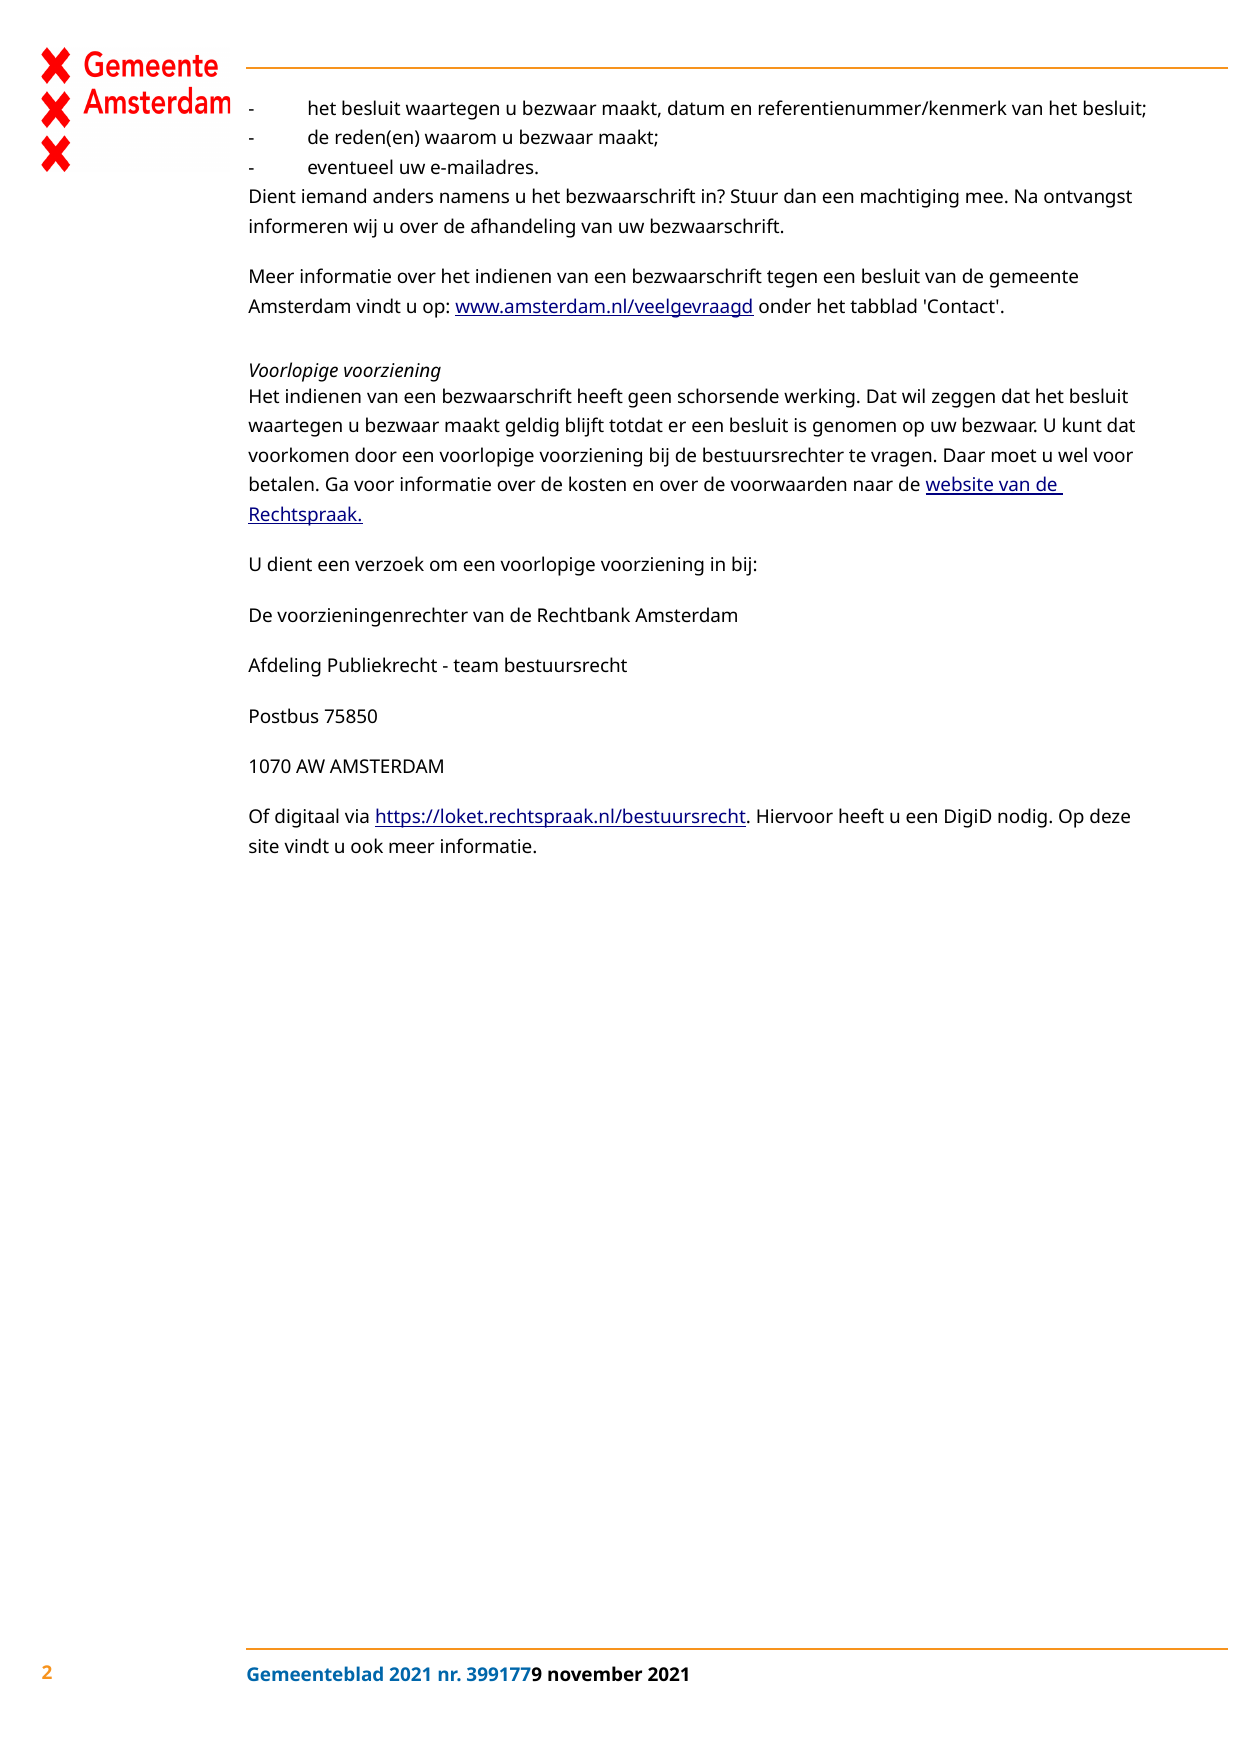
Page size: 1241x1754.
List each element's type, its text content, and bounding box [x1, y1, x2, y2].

text Of digitaal via https://loket.rechtspraak.nl/bestuursrecht. Hiervoor heeft u een DigiD nodig. Op deze site vindt u ook meer informatie. [248, 804, 1152, 859]
list eventueel uw e-mailadres. [248, 154, 1152, 180]
text Dient iemand anders namens u het bezwaarschrift in? Stuur dan een machtiging mee. Na ontvangst informeren wij u over de afhandeling van uw bezwaarschrift. [248, 183, 1152, 239]
text U dient een verzoek om een voorlopige voorziening in bij: [248, 552, 1152, 577]
list de reden(en) waarom u bezwaar maakt; [248, 124, 1152, 150]
text De voorzieningenrechter van de Rechtbank Amsterdam [248, 602, 1152, 628]
text Postbus 75850 [248, 703, 1152, 728]
picture [41, 47, 231, 172]
text Meer informatie over het indienen van een bezwaarschrift tegen een besluit van de gemeente Amsterdam vindt u op: www.amsterdam.nl/veelgevraagd onder het tabblad 'Contact'. [248, 263, 1152, 319]
list het besluit waartegen u bezwaar maakt, datum en referentienummer/kenmerk van het besluit; [248, 95, 1152, 121]
text Afdeling Publiekrecht - team bestuursrecht [248, 652, 1152, 678]
text Het indienen van een bezwaarschrift heeft geen schorsende werking. Dat wil zeggen dat het besluit waartegen u bezwaar maakt geldig blijft totdat er een besluit is genomen op uw bezwaar. U kunt dat voorkomen door een voorlopige voorziening bij de bestuursrechter te vragen. Daar moet u wel voor betalen. Ga voor informatie over de kosten en over de voorwaarden naar de website van de Rechtspraak. [248, 383, 1152, 527]
text Voorlopige voorziening [248, 357, 1152, 383]
text 1070 AW AMSTERDAM [248, 753, 1152, 779]
